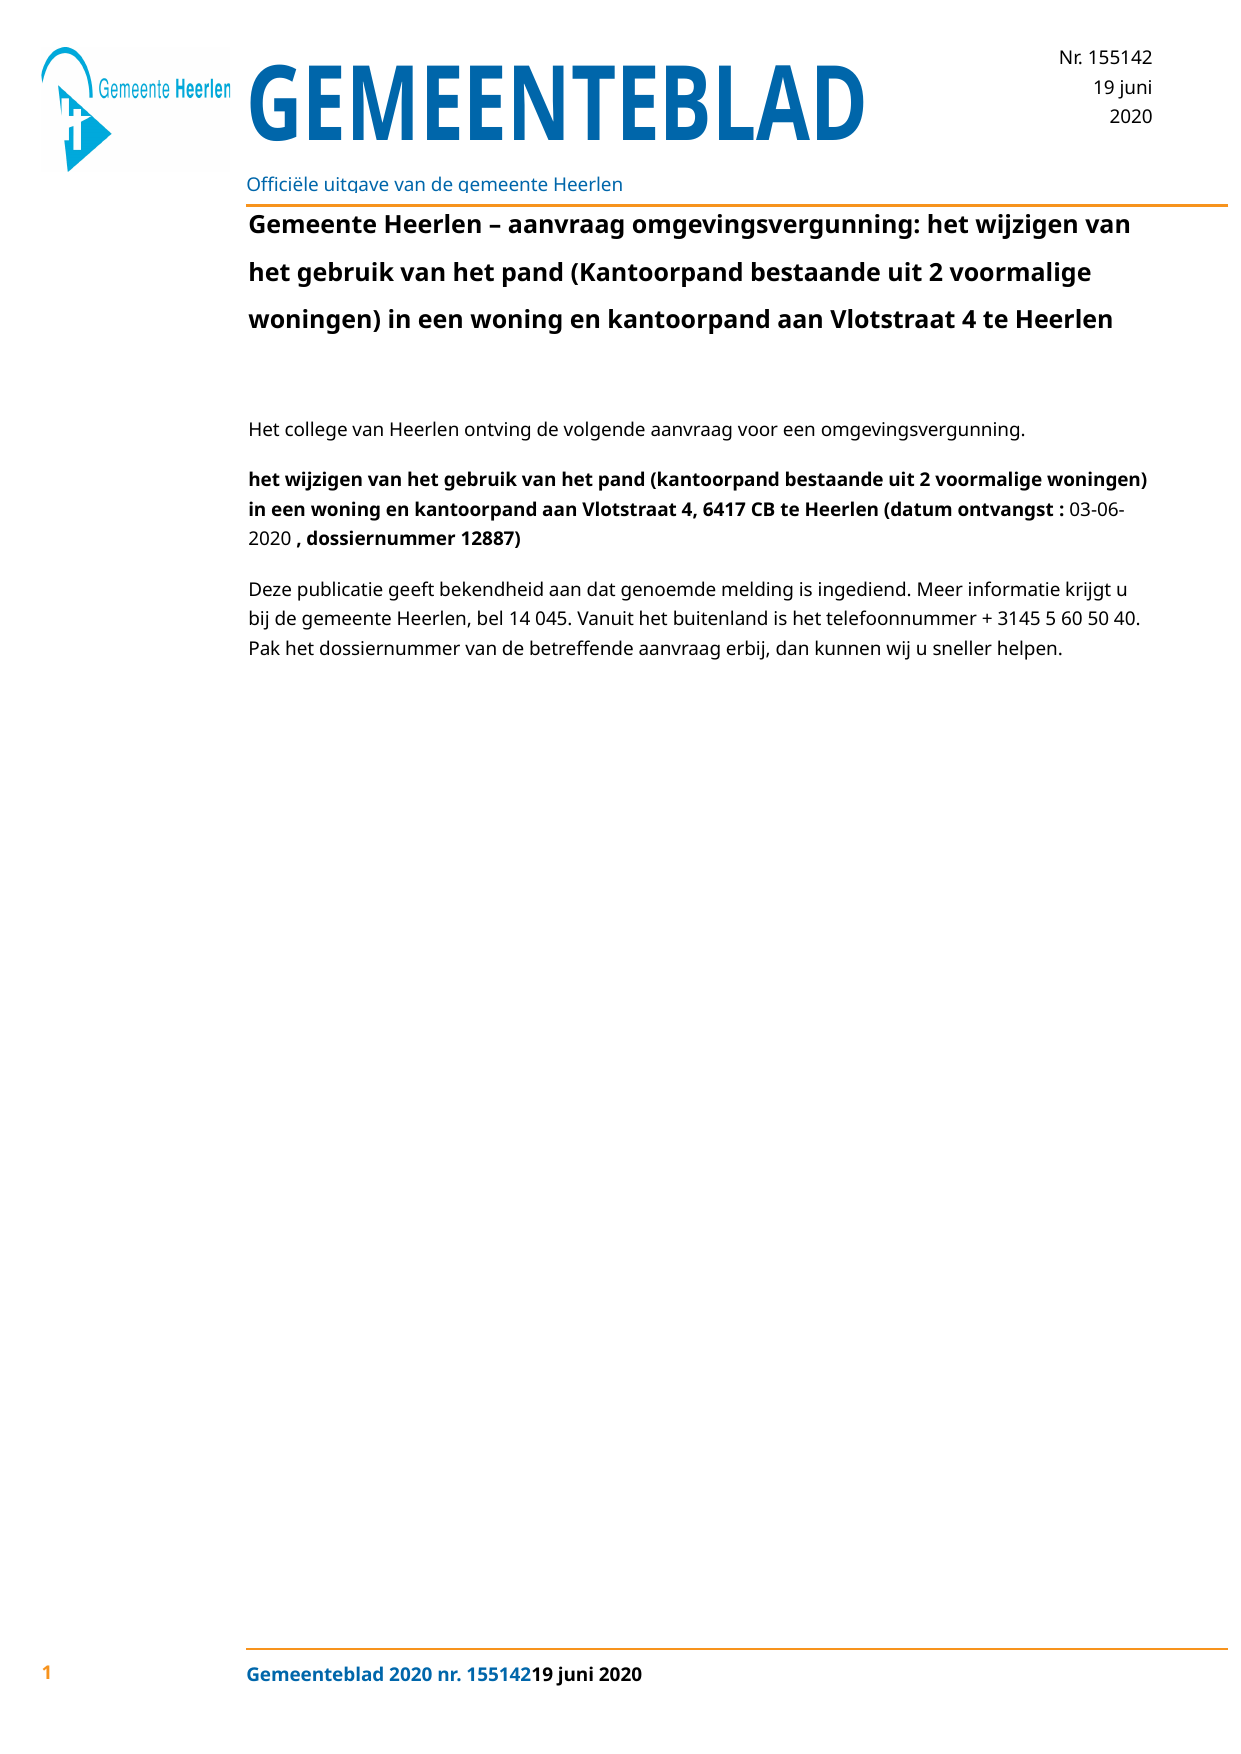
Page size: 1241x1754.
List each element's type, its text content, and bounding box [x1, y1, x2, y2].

picture [41, 47, 59, 70]
text het wijzigen van het gebruik van het pand (kantoorpand bestaande uit 2 voormalige woningen) in een woning en kantoorpand aan Vlotstraat 4, 6417 CB te Heerlen (datum ontvangst : 03-06-2020 , dossiernummer 12887) [248, 466, 1152, 551]
text Het college van Heerlen ontving de volgende aanvraag voor een omgevingsvergunning. [248, 416, 1152, 442]
text Gemeente Heerlen – aanvraag omgevingsvergunning: het wijzigen van het gebruik van het pand (Kantoorpand bestaande uit 2 voormalige woningen) in een woning en kantoorpand aan Vlotstraat 4 te Heerlen [248, 207, 1152, 336]
text Deze publicatie geeft bekendheid aan dat genoemde melding is ingediend. Meer informatie krijgt u bij de gemeente Heerlen, bel 14 045. Vanuit het buitenland is het telefoonnummer + 3145 5 60 50 40. Pak het dossiernummer van de betreffende aanvraag erbij, dan kunnen wij u sneller helpen. [248, 576, 1152, 661]
picture [41, 47, 231, 172]
